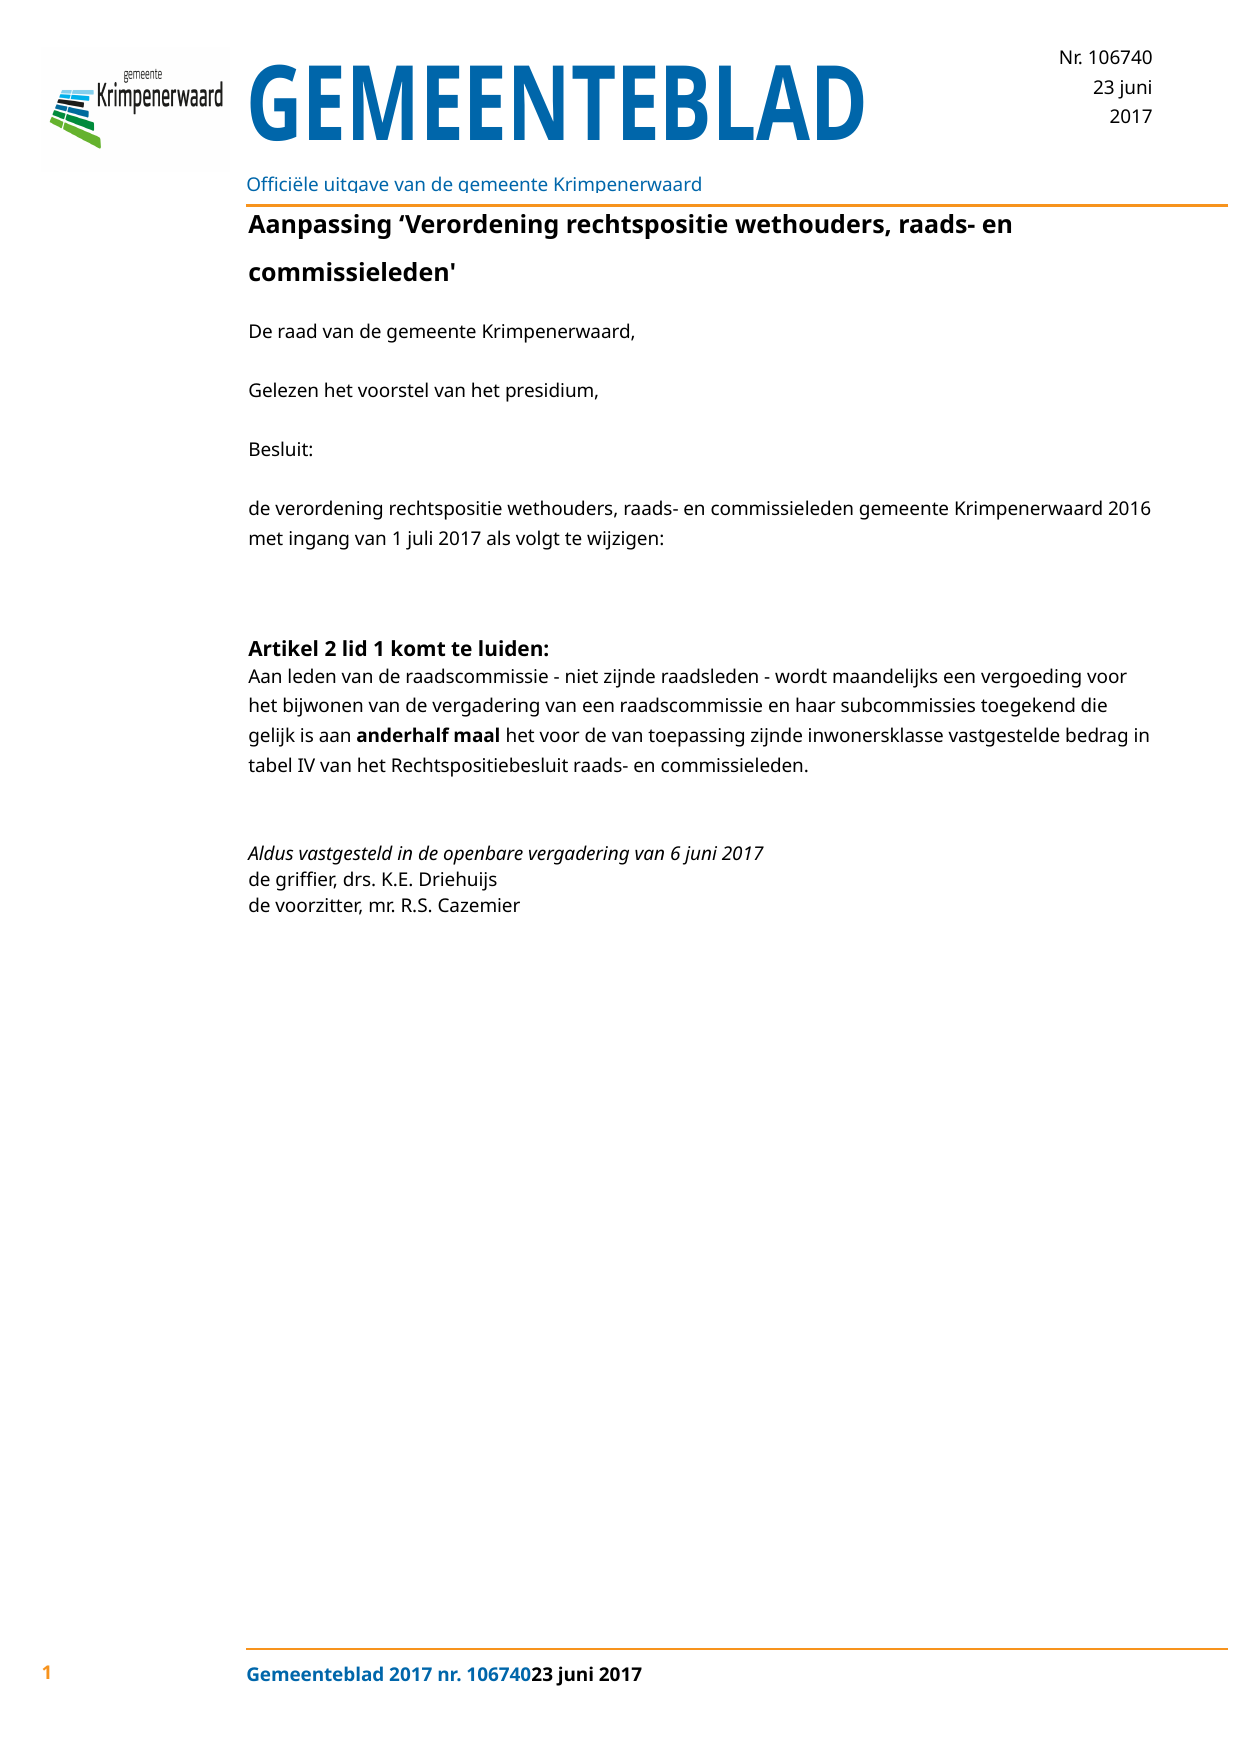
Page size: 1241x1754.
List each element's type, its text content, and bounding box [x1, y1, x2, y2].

text Artikel 2 lid 1 komt te luiden: [248, 634, 1152, 663]
text de voorzitter, mr. R.S. Cazemier [248, 892, 1152, 918]
text Gelezen het voorstel van het presidium, [248, 377, 1152, 403]
text De raad van de gemeente Krimpenerwaard, [248, 318, 1152, 344]
text de griffier, drs. K.E. Driehuijs [248, 866, 1152, 892]
picture [41, 47, 231, 172]
text Besluit: [248, 436, 1152, 462]
text Aldus vastgesteld in de openbare vergadering van 6 juni 2017 [248, 841, 1152, 866]
text Aan leden van de raadscommissie - niet zijnde raadsleden - wordt maandelijks een vergoeding voor het bijwonen van de vergadering van een raadscommissie en haar subcommissies toegekend die gelijk is aan anderhalf maal het voor de van toepassing zijnde inwonersklasse vastgestelde bedrag in tabel IV van het Rechtspositiebesluit raads- en commissieleden. [248, 663, 1152, 777]
text de verordening rechtspositie wethouders, raads- en commissieleden gemeente Krimpenerwaard 2016 met ingang van 1 juli 2017 als volgt te wijzigen: [248, 495, 1152, 551]
text Aanpassing ‘Verordening rechtspositie wethouders, raads- en commissieleden' [248, 207, 1152, 288]
